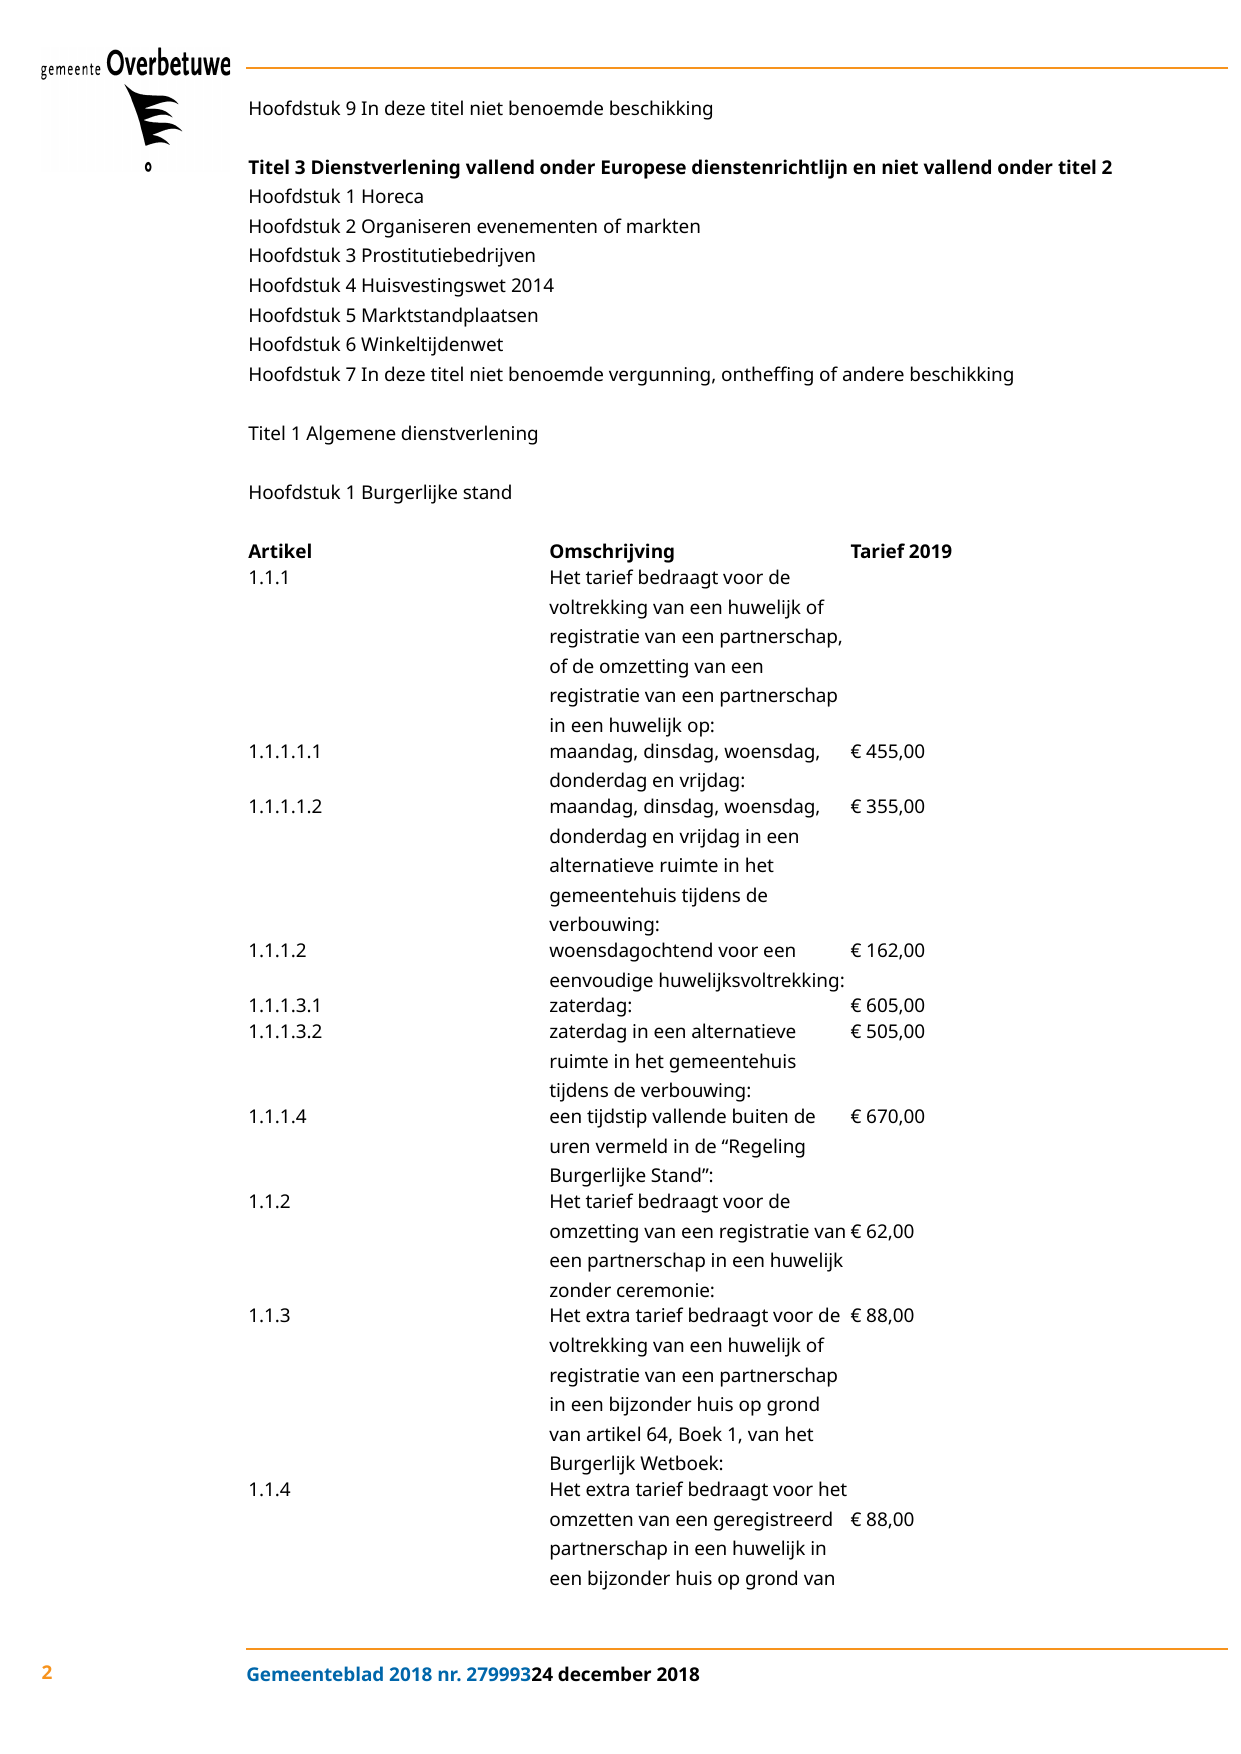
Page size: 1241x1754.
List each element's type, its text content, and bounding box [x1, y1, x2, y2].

table_cell maandag, dinsdag, woensdag, donderdag en vrijdag in een alternatieve ruimte in het gemeentehuis tijdens de verbouwing: [549, 793, 850, 937]
text Hoofdstuk 3 Prostitutiebedrijven [248, 243, 1152, 268]
text Hoofdstuk 7 In deze titel niet benoemde vergunning, ontheffing of andere beschikking [248, 361, 1152, 387]
table_cell € 62,00 [850, 1188, 1152, 1303]
table_cell woensdagochtend voor een eenvoudige huwelijksvoltrekking: [549, 938, 850, 993]
table_cell zaterdag in een alternatieve ruimte in het gemeentehuis tijdens de verbouwing: [549, 1019, 850, 1103]
picture [41, 47, 231, 172]
table_cell € 162,00 [850, 938, 1152, 993]
table_cell Het extra tarief bedraagt voor de voltrekking van een huwelijk of registratie van een partnerschap in een bijzonder huis op grond van artikel 64, Boek 1, van het Burgerlijk Wetboek: [549, 1303, 850, 1476]
table_cell 1.1.1.3.2 [248, 1019, 549, 1103]
text Hoofdstuk 9 In deze titel niet benoemde beschikking [248, 95, 1152, 121]
table_cell 1.1.3 [248, 1303, 549, 1476]
table_cell € 88,00 [850, 1476, 1152, 1591]
table_cell [850, 564, 1152, 738]
table_cell € 605,00 [850, 993, 1152, 1018]
table_cell een tijdstip vallende buiten de uren vermeld in de “Regeling Burgerlijke Stand”: [549, 1103, 850, 1188]
table_header Tarief 2019 [850, 539, 1152, 564]
table_cell € 88,00 [850, 1303, 1152, 1476]
table_cell 1.1.2 [248, 1188, 549, 1303]
table_cell Het tarief bedraagt voor de voltrekking van een huwelijk of registratie van een partnerschap, of de omzetting van een registratie van een partnerschap in een huwelijk op: [549, 564, 850, 738]
text Hoofdstuk 6 Winkeltijdenwet [248, 331, 1152, 357]
table_cell € 355,00 [850, 793, 1152, 937]
table_cell 1.1.4 [248, 1476, 549, 1591]
table_cell 1.1.1.4 [248, 1103, 549, 1188]
text Hoofdstuk 5 Marktstandplaatsen [248, 302, 1152, 328]
table_cell 1.1.1.1.1 [248, 738, 549, 793]
table_cell 1.1.1.2 [248, 938, 549, 993]
text Hoofdstuk 4 Huisvestingswet 2014 [248, 272, 1152, 298]
table_header Omschrijving [549, 539, 850, 564]
table_cell maandag, dinsdag, woensdag, donderdag en vrijdag: [549, 738, 850, 793]
table_cell zaterdag: [549, 993, 850, 1018]
text Titel 3 Dienstverlening vallend onder Europese dienstenrichtlijn en niet vallend onder titel 2 [248, 154, 1152, 180]
table_cell 1.1.1.3.1 [248, 993, 549, 1018]
table_cell € 505,00 [850, 1019, 1152, 1103]
text Titel 1 Algemene dienstverlening [248, 420, 1152, 446]
table_header Artikel [248, 539, 549, 564]
table_cell Het extra tarief bedraagt voor het omzetten van een geregistreerd partnerschap in een huwelijk in een bijzonder huis op grond van [549, 1476, 850, 1591]
table_cell 1.1.1.1.2 [248, 793, 549, 937]
table_cell 1.1.1 [248, 564, 549, 738]
text Hoofdstuk 2 Organiseren evenementen of markten [248, 213, 1152, 239]
table_cell € 455,00 [850, 738, 1152, 793]
text Hoofdstuk 1 Horeca [248, 183, 1152, 209]
table_cell € 670,00 [850, 1103, 1152, 1188]
table_cell Het tarief bedraagt voor de omzetting van een registratie van een partnerschap in een huwelijk zonder ceremonie: [549, 1188, 850, 1303]
text Hoofdstuk 1 Burgerlijke stand [248, 479, 1152, 505]
